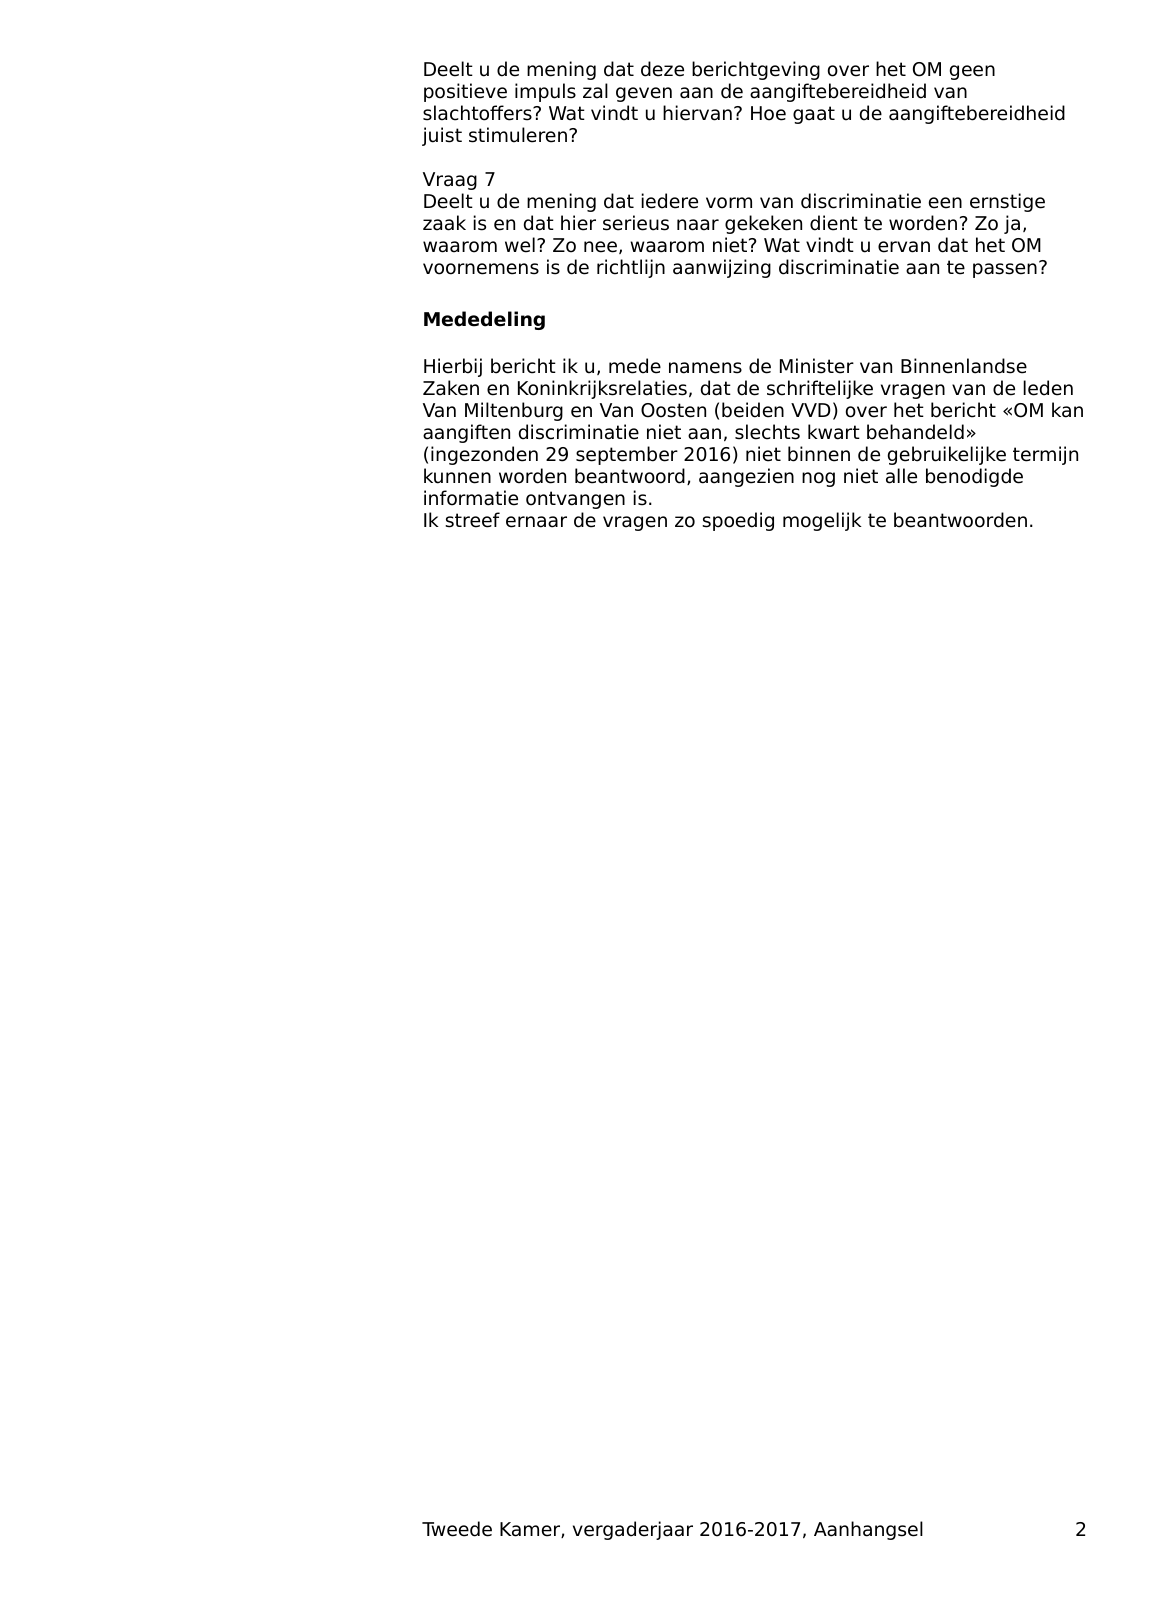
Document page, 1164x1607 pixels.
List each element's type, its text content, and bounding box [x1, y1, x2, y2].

text Ik streef ernaar de vragen zo spoedig mogelijk te beantwoorden. [422, 510, 1087, 532]
text Vraag 7 [422, 169, 1087, 191]
text Deelt u de mening dat iedere vorm van discriminatie een ernstige zaak is en dat hier serieus naar gekeken dient te worden? Zo ja, waarom wel? Zo nee, waarom niet? Wat vindt u ervan dat het OM voornemens is de richtlijn aanwijzing discriminatie aan te passen? [422, 191, 1087, 279]
text Deelt u de mening dat deze berichtgeving over het OM geen positieve impuls zal geven aan de aangiftebereidheid van slachtoffers? Wat vindt u hiervan? Hoe gaat u de aangiftebereidheid juist stimuleren? [422, 59, 1087, 147]
text Hierbij bericht ik u, mede namens de Minister van Binnenlandse Zaken en Koninkrijksrelaties, dat de schriftelijke vragen van de leden Van Miltenburg en Van Oosten (beiden VVD) over het bericht «OM kan aangiften discriminatie niet aan, slechts kwart behandeld» (ingezonden 29 september 2016) niet binnen de gebruikelijke termijn kunnen worden beantwoord, aangezien nog niet alle benodigde informatie ontvangen is. [422, 356, 1087, 510]
subtitle Mededeling [422, 309, 1087, 331]
